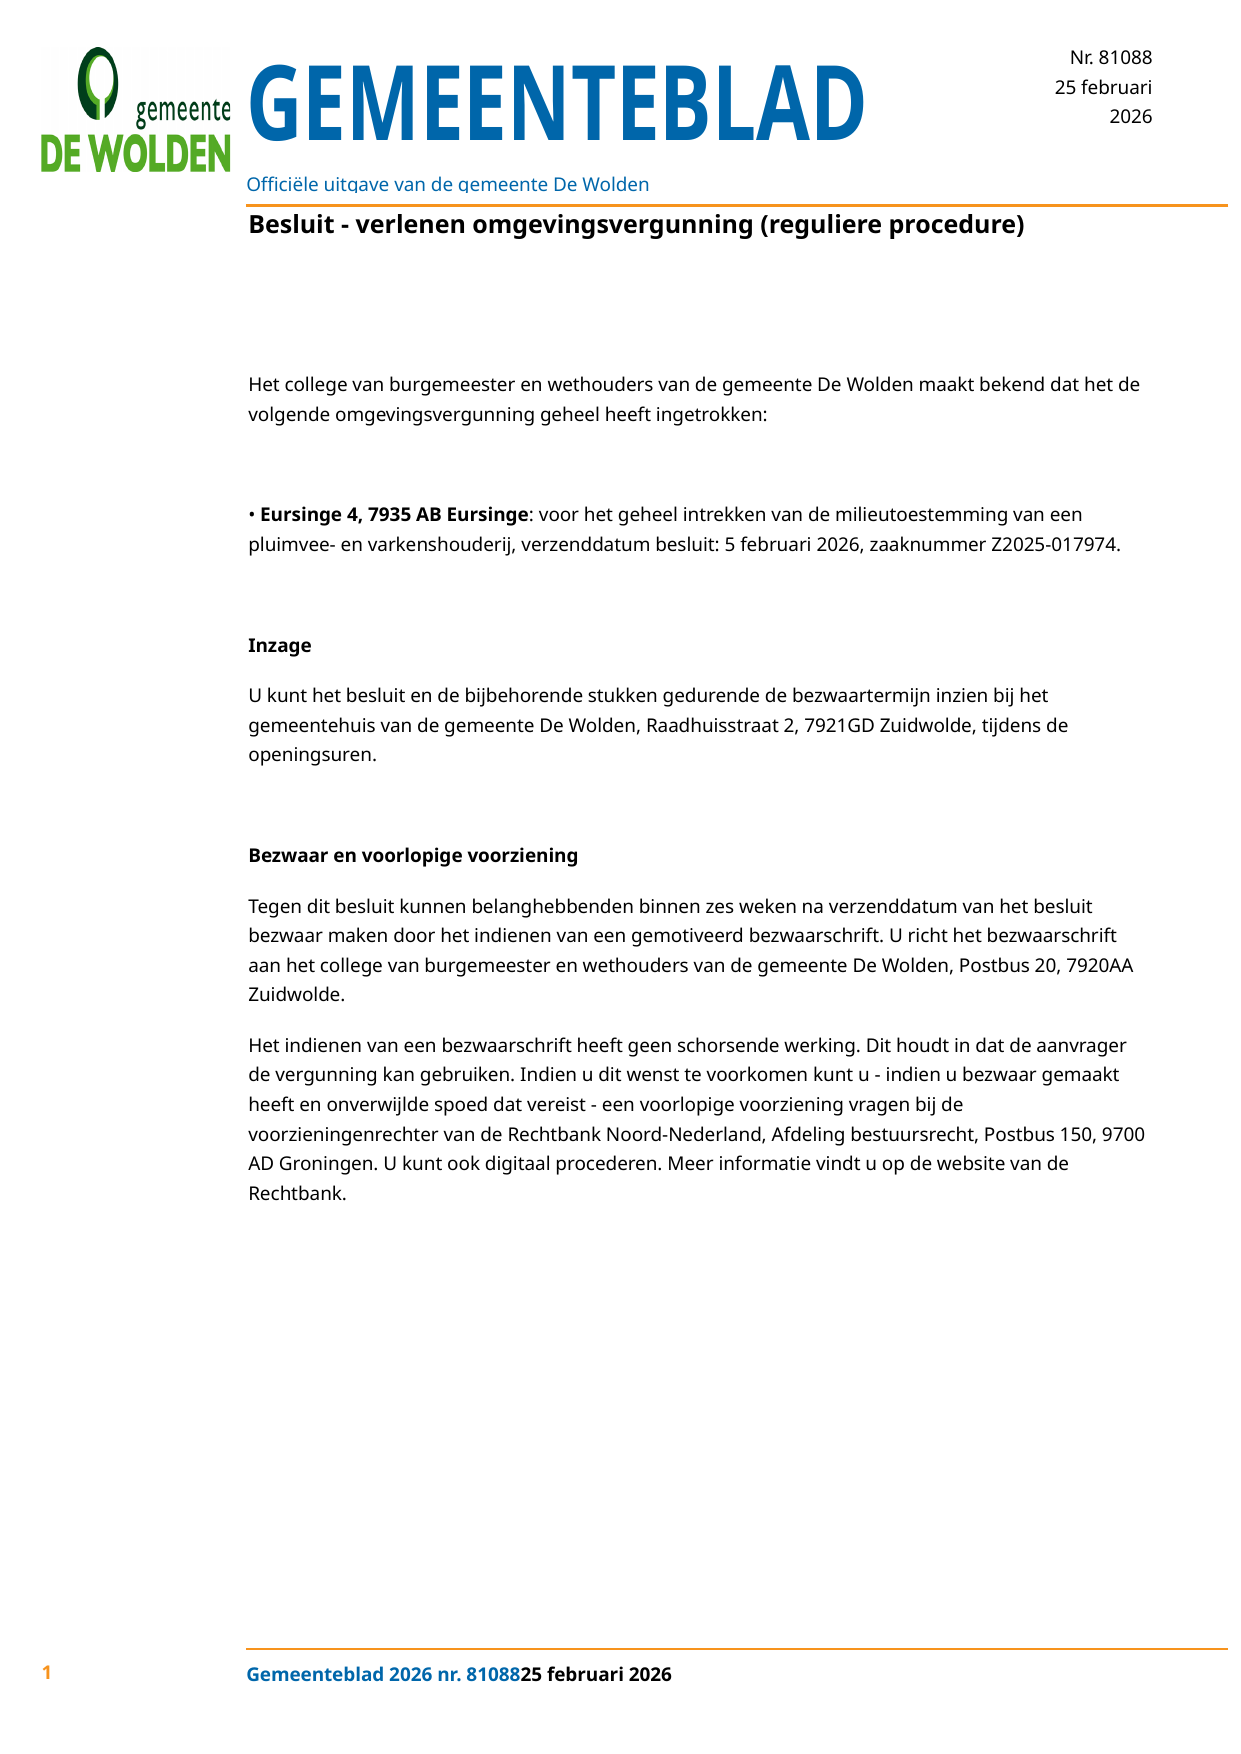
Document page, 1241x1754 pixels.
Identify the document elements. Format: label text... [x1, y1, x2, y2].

text Het college van burgemeester en wethouders van de gemeente De Wolden maakt bekend dat het de volgende omgevingsvergunning geheel heeft ingetrokken: [248, 371, 1152, 426]
text Tegen dit besluit kunnen belanghebbenden binnen zes weken na verzenddatum van het besluit bezwaar maken door het indienen van een gemotiveerd bezwaarschrift. U richt het bezwaarschrift aan het college van burgemeester en wethouders van de gemeente De Wolden, Postbus 20, 7920AA Zuidwolde. [248, 893, 1152, 1007]
text Het indienen van een bezwaarschrift heeft geen schorsende werking. Dit houdt in dat de aanvrager de vergunning kan gebruiken. Indien u dit wenst te voorkomen kunt u - indien u bezwaar gemaakt heeft en onverwijlde spoed dat vereist - een voorlopige voorziening vragen bij de voorzieningenrechter van de Rechtbank Noord-Nederland, Afdeling bestuursrecht, Postbus 150, 9700 AD Groningen. U kunt ook digitaal procederen. Meer informatie vindt u op de website van de Rechtbank. [248, 1032, 1152, 1206]
text • Eursinge 4, 7935 AB Eursinge: voor het geheel intrekken van de milieutoestemming van een pluimvee- en varkenshouderij, verzenddatum besluit: 5 februari 2026, zaaknummer Z2025-017974. [248, 502, 1152, 557]
text Inzage [248, 632, 1152, 658]
text Besluit - verlenen omgevingsvergunning (reguliere procedure) [248, 207, 1152, 241]
text U kunt het besluit en de bijbehorende stukken gedurende de bezwaartermijn inzien bij het gemeentehuis van de gemeente De Wolden, Raadhuisstraat 2, 7921GD Zuidwolde, tijdens de openingsuren. [248, 682, 1152, 767]
picture [41, 47, 231, 172]
text Bezwaar en voorlopige voorziening [248, 842, 1152, 868]
